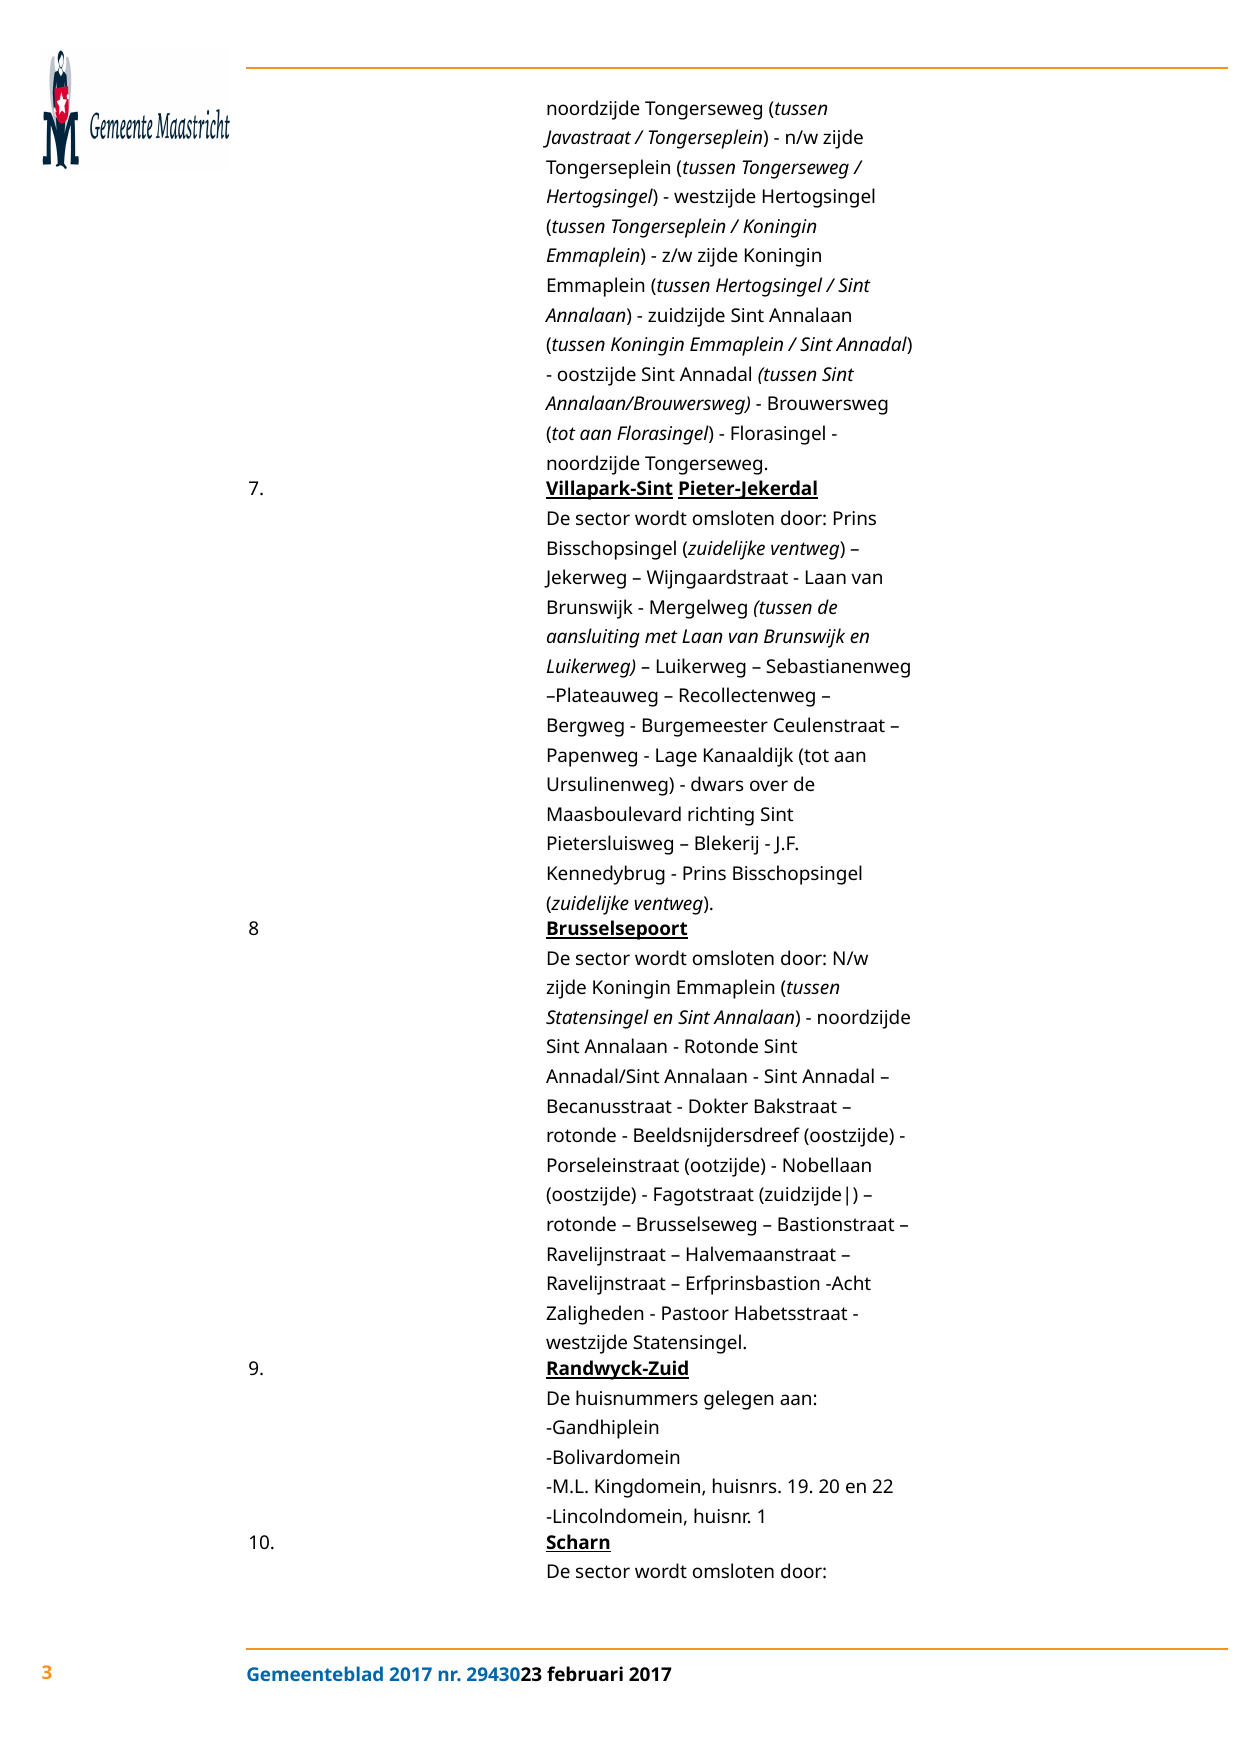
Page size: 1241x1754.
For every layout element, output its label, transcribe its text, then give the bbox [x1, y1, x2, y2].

picture [41, 47, 231, 172]
table_cell 10. [248, 1529, 546, 1584]
table_cell Villapark-Sint Pieter-Jekerdal De sector wordt omsloten door: Prins Bisschopsingel (zuidelijke ventweg) – Jekerweg – Wijngaardstraat - Laan van Brunswijk - Mergelweg (tussen de aansluiting met Laan van Brunswijk en Luikerweg) – Luikerweg – Sebastianenweg –Plateauweg – Recollectenweg – Bergweg - Burgemeester Ceulenstraat – Papenweg - Lage Kanaaldijk (tot aan Ursulinenweg) - dwars over de Maasboulevard richting Sint Pietersluisweg – Blekerij - J.F. Kennedybrug - Prins Bisschopsingel (zuidelijke ventweg). [546, 476, 913, 915]
table_cell 8 [248, 915, 546, 1355]
table_cell Brusselsepoort De sector wordt omsloten door: N/w zijde Koningin Emmaplein (tussen Statensingel en Sint Annalaan) - noordzijde Sint Annalaan - Rotonde Sint Annadal/Sint Annalaan - Sint Annadal – Becanusstraat - Dokter Bakstraat – rotonde - Beeldsnijdersdreef (oostzijde) - Porseleinstraat (ootzijde) - Nobellaan (oostzijde) - Fagotstraat (zuidzijde|) –rotonde – Brusselseweg – Bastionstraat – Ravelijnstraat – Halvemaanstraat – Ravelijnstraat – Erfprinsbastion -Acht Zaligheden - Pastoor Habetsstraat - westzijde Statensingel. [546, 915, 913, 1355]
table_cell Scharn De sector wordt omsloten door: [546, 1529, 913, 1584]
table_cell Randwyck-Zuid De huisnummers gelegen aan: -Gandhiplein -Bolivardomein -M.L. Kingdomein, huisnrs. 19. 20 en 22 -Lincolndomein, huisnr. 1 [546, 1355, 913, 1529]
table_cell noordzijde Tongerseweg (tussen Javastraat / Tongerseplein) - n/w zijde Tongerseplein (tussen Tongerseweg / Hertogsingel) - westzijde Hertogsingel (tussen Tongerseplein / Koningin Emmaplein) - z/w zijde Koningin Emmaplein (tussen Hertogsingel / Sint Annalaan) - zuidzijde Sint Annalaan (tussen Koningin Emmaplein / Sint Annadal) - oostzijde Sint Annadal (tussen Sint Annalaan/Brouwersweg) - Brouwersweg (tot aan Florasingel) - Florasingel - noordzijde Tongerseweg. [546, 95, 913, 476]
table_cell [248, 95, 546, 476]
table_cell 7. [248, 476, 546, 915]
table_cell 9. [248, 1355, 546, 1529]
